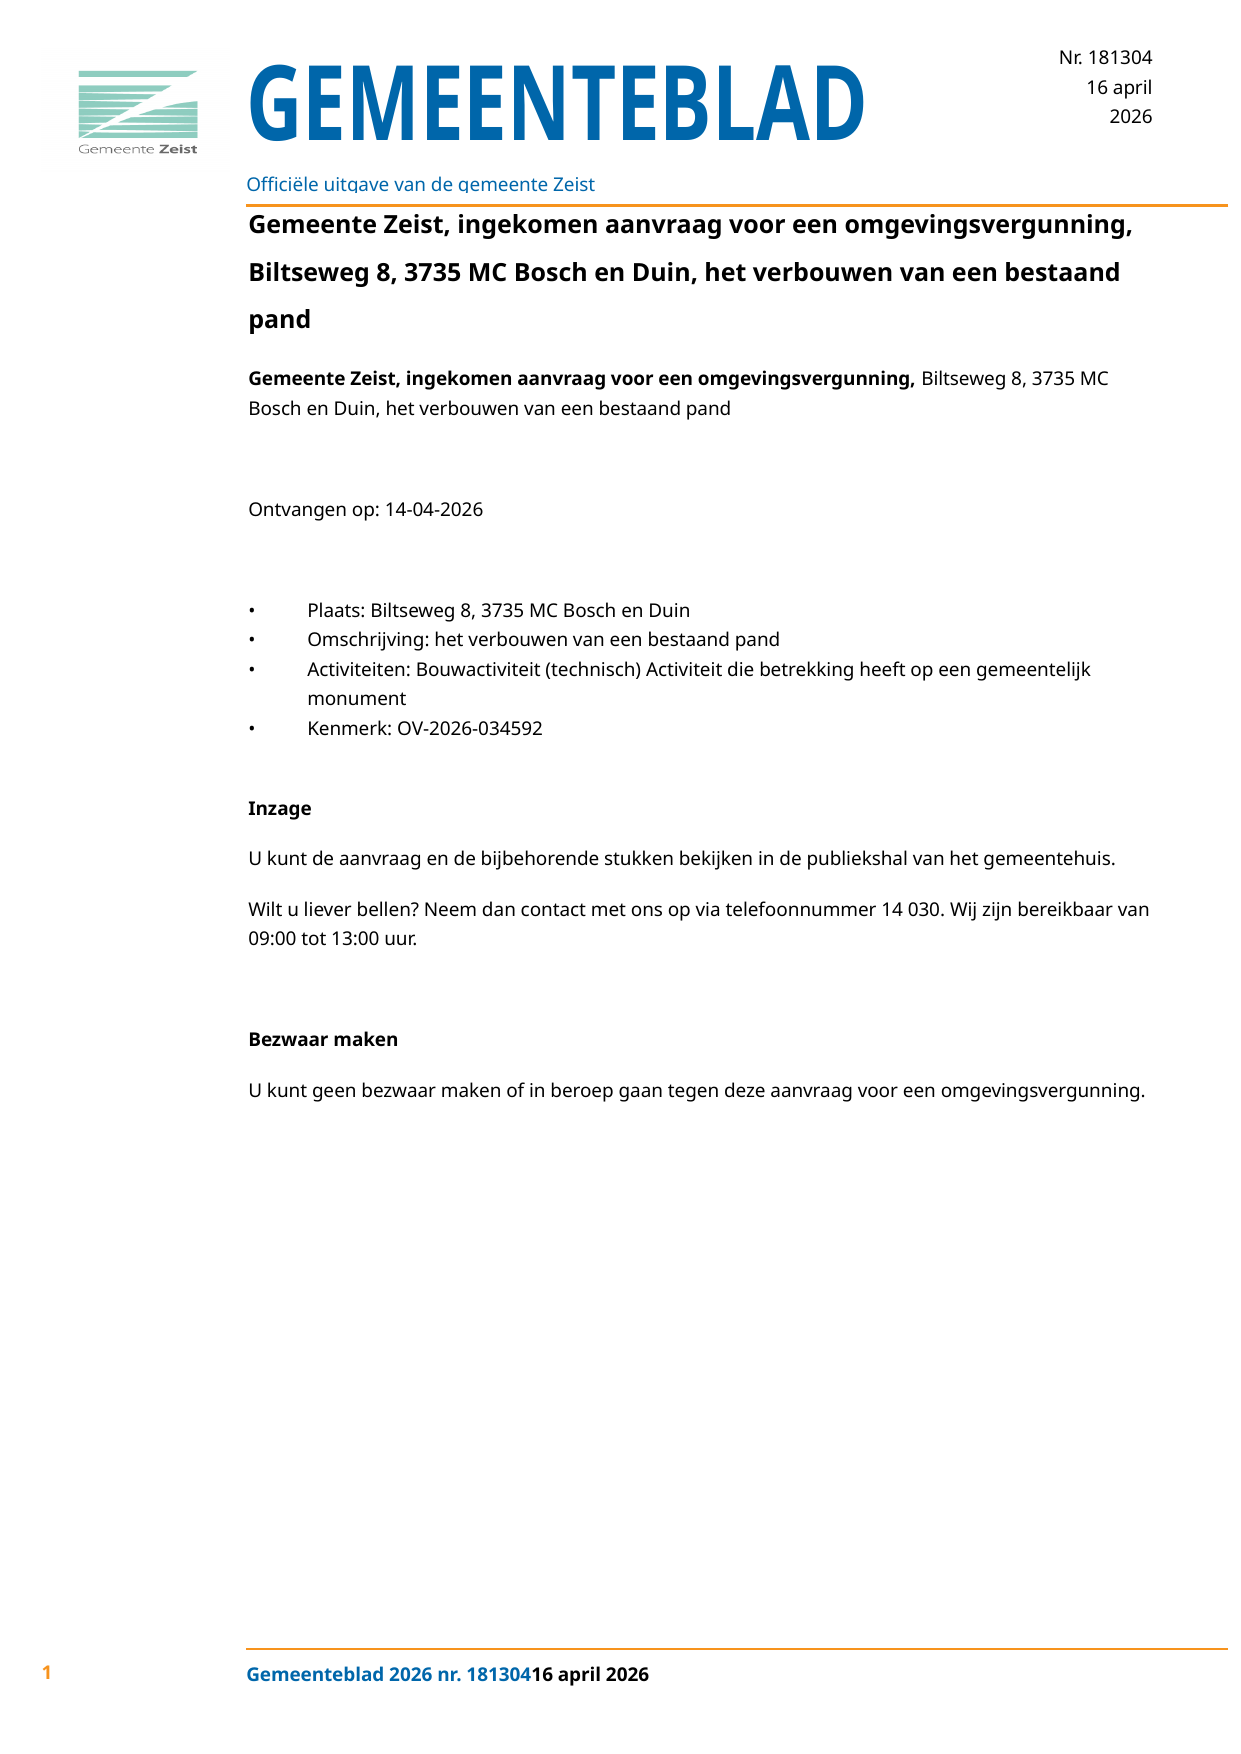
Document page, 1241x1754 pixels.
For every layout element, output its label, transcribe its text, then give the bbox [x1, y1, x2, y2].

list Omschrijving: het verbouwen van een bestaand pand [248, 626, 1152, 652]
text U kunt geen bezwaar maken of in beroep gaan tegen deze aanvraag voor een omgevingsvergunning. [248, 1077, 1152, 1102]
text Gemeente Zeist, ingekomen aanvraag voor een omgevingsvergunning, Biltseweg 8, 3735 MC Bosch en Duin, het verbouwen van een bestaand pand [248, 366, 1152, 421]
text Wilt u liever bellen? Neem dan contact met ons op via telefoonnummer 14 030. Wij zijn bereikbaar van 09:00 tot 13:00 uur. [248, 896, 1152, 951]
text Ontvangen op: 14-04-2026 [248, 496, 1152, 522]
list Kenmerk: OV-2026-034592 [248, 715, 1152, 741]
text U kunt de aanvraag en de bijbehorende stukken bekijken in de publiekshal van het gemeentehuis. [248, 846, 1152, 871]
text Gemeente Zeist, ingekomen aanvraag voor een omgevingsvergunning, Biltseweg 8, 3735 MC Bosch en Duin, het verbouwen van een bestaand pand [248, 207, 1152, 336]
text Bezwaar maken [248, 1026, 1152, 1052]
list Plaats: Biltseweg 8, 3735 MC Bosch en Duin [248, 597, 1152, 622]
text Inzage [248, 795, 1152, 821]
list Activiteiten: Bouwactiviteit (technisch) Activiteit die betrekking heeft op een gemeentelijk monument [248, 656, 1152, 711]
picture [41, 47, 231, 172]
